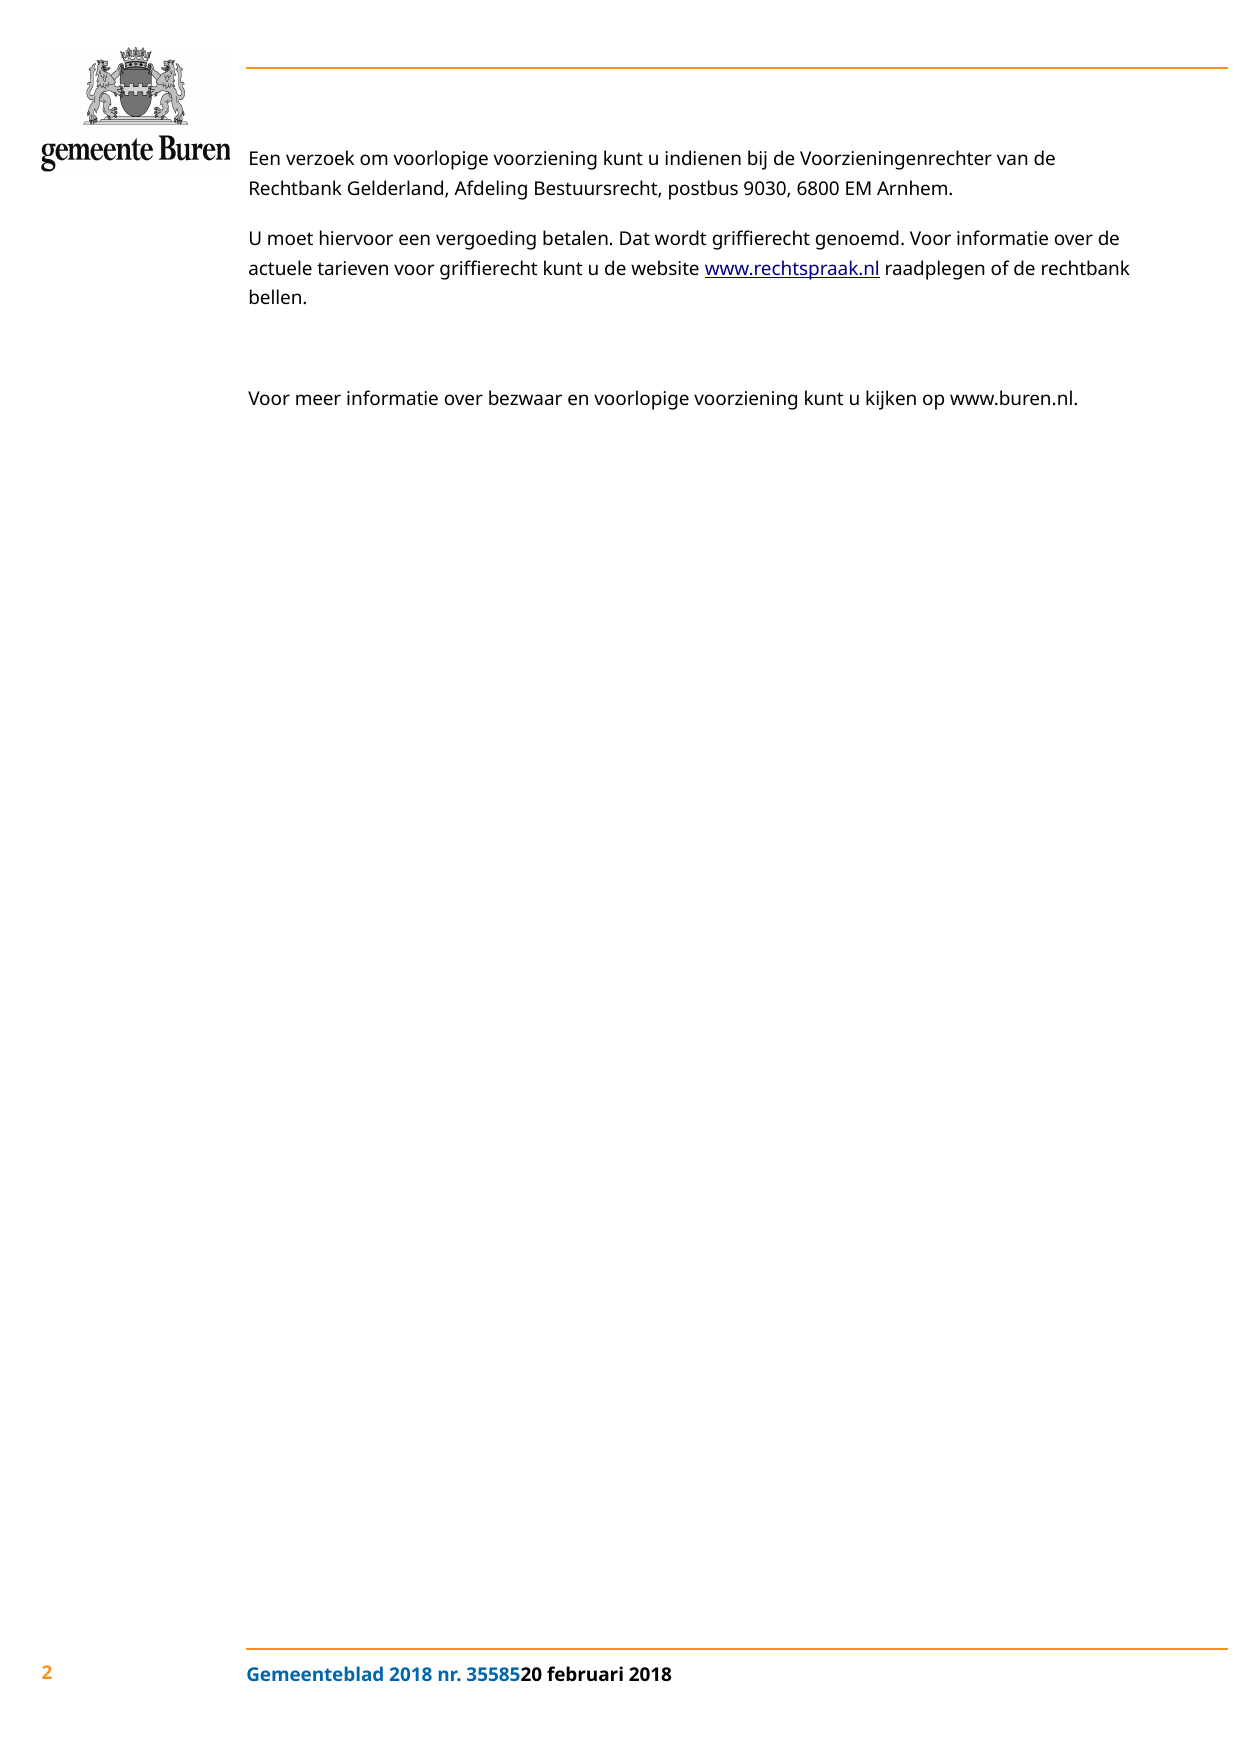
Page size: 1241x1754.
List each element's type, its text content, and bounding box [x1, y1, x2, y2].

picture [41, 47, 231, 172]
text U moet hiervoor een vergoeding betalen. Dat wordt griffierecht genoemd. Voor informatie over de actuele tarieven voor griffierecht kunt u de website www.rechtspraak.nl raadplegen of de rechtbank bellen. [248, 225, 1152, 310]
text Een verzoek om voorlopige voorziening kunt u indienen bij de Voorzieningenrechter van de Rechtbank Gelderland, Afdeling Bestuursrecht, postbus 9030, 6800 EM Arnhem. [248, 145, 1152, 201]
text Voor meer informatie over bezwaar en voorlopige voorziening kunt u kijken op www.buren.nl. [248, 385, 1152, 411]
